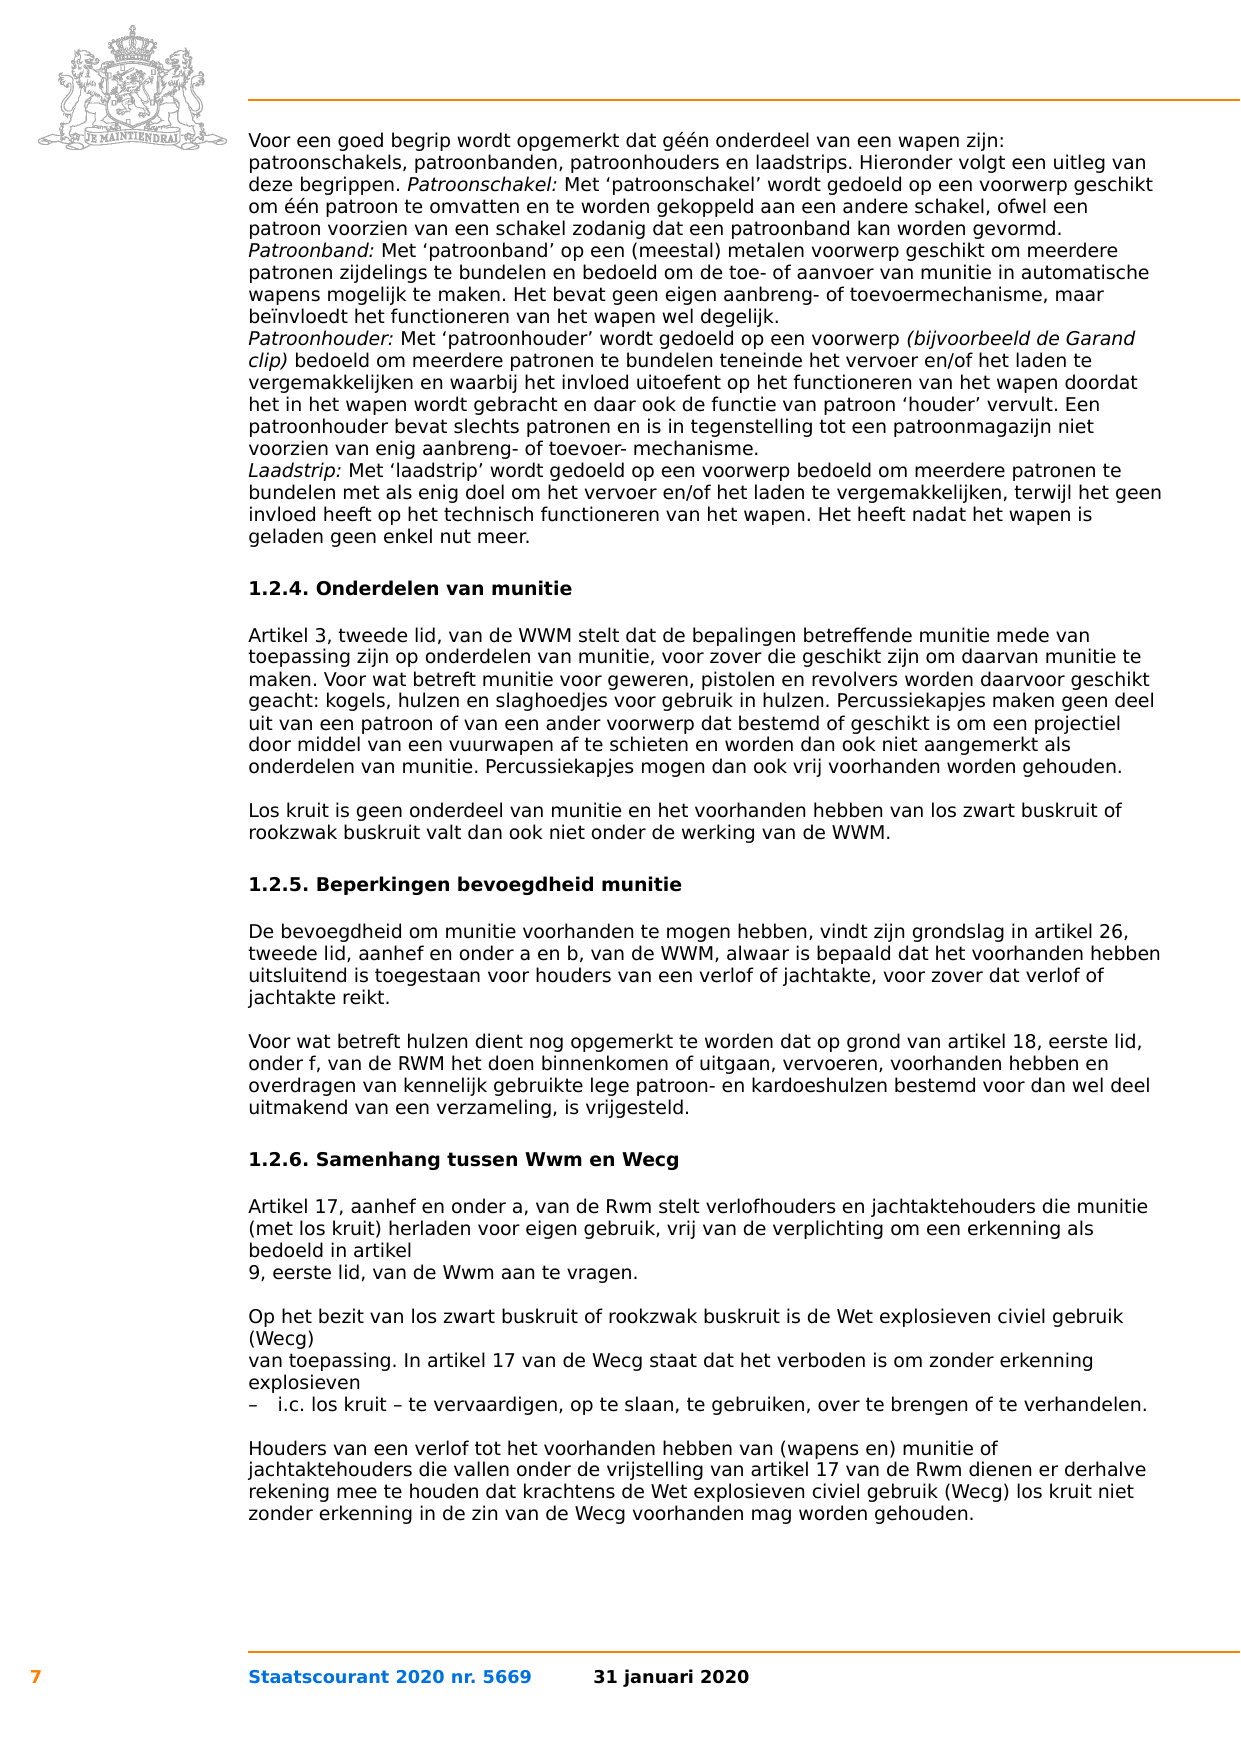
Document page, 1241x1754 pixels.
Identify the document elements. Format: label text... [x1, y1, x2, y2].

subtitle 1.2.4. Onderdelen van munitie [248, 577, 1163, 599]
subtitle 1.2.6. Samenhang tussen Wwm en Wecg [248, 1149, 1163, 1171]
text van toepassing. In artikel 17 van de Wecg staat dat het verboden is om zonder erkenning explosieven [248, 1349, 1163, 1393]
picture [38, 25, 227, 150]
text Laadstrip: Met ‘laadstrip’ wordt gedoeld op een voorwerp bedoeld om meerdere patronen te bundelen met als enig doel om het vervoer en/of het laden te vergemakkelijken, terwijl het geen invloed heeft op het technisch functioneren van het wapen. Het heeft nadat het wapen is geladen geen enkel nut meer. [248, 459, 1163, 547]
text Patroonhouder: Met ‘patroonhouder’ wordt gedoeld op een voorwerp (bijvoorbeeld de Garand clip) bedoeld om meerdere patronen te bundelen teneinde het vervoer en/of het laden te vergemakkelijken en waarbij het invloed uitoefent op het functioneren van het wapen doordat het in het wapen wordt gebracht en daar ook de functie van patroon ‘houder’ vervult. Een patroonhouder bevat slechts patronen en is in tegenstelling tot een patroonmagazijn niet voorzien van enig aanbreng- of toevoer- mechanisme. [248, 328, 1163, 459]
text Patroonband: Met ‘patroonband’ op een (meestal) metalen voorwerp geschikt om meerdere patronen zijdelings te bundelen en bedoeld om de toe- of aanvoer van munitie in automatische wapens mogelijk te maken. Het bevat geen eigen aanbreng- of toevoermechanisme, maar beïnvloedt het functioneren van het wapen wel degelijk. [248, 240, 1163, 328]
text Los kruit is geen onderdeel van munitie en het voorhanden hebben van los zwart buskruit of rookzwak buskruit valt dan ook niet onder de werking van de WWM. [248, 800, 1163, 844]
text Op het bezit van los zwart buskruit of rookzwak buskruit is de Wet explosieven civiel gebruik (Wecg) [248, 1306, 1163, 1349]
text Voor wat betreft hulzen dient nog opgemerkt te worden dat op grond van artikel 18, eerste lid, onder f, van de RWM het doen binnenkomen of uitgaan, vervoeren, voorhanden hebben en overdragen van kennelijk gebruikte lege patroon- en kardoeshulzen bestemd voor dan wel deel uitmakend van een verzameling, is vrijgesteld. [248, 1031, 1163, 1119]
text Houders van een verlof tot het voorhanden hebben van (wapens en) munitie of jachtaktehouders die vallen onder de vrijstelling van artikel 17 van de Rwm dienen er derhalve rekening mee te houden dat krachtens de Wet explosieven civiel gebruik (Wecg) los kruit niet zonder erkenning in de zin van de Wecg voorhanden mag worden gehouden. [248, 1437, 1163, 1525]
text De bevoegdheid om munitie voorhanden te mogen hebben, vindt zijn grondslag in artikel 26, tweede lid, aanhef en onder a en b, van de WWM, alwaar is bepaald dat het voorhanden hebben uitsluitend is toegestaan voor houders van een verlof of jachtakte, voor zover dat verlof of jachtakte reikt. [248, 921, 1163, 1009]
text 9, eerste lid, van de Wwm aan te vragen. [248, 1262, 1163, 1284]
text Artikel 3, tweede lid, van de WWM stelt dat de bepalingen betreffende munitie mede van toepassing zijn op onderdelen van munitie, voor zover die geschikt zijn om daarvan munitie te maken. Voor wat betreft munitie voor geweren, pistolen en revolvers worden daarvoor geschikt geacht: kogels, hulzen en slaghoedjes voor gebruik in hulzen. Percussiekapjes maken geen deel uit van een patroon of van een ander voorwerp dat bestemd of geschikt is om een projectiel door middel van een vuurwapen af te schieten en worden dan ook niet aangemerkt als onderdelen van munitie. Percussiekapjes mogen dan ook vrij voorhanden worden gehouden. [248, 624, 1163, 778]
subtitle 1.2.5. Beperkingen bevoegdheid munitie [248, 874, 1163, 896]
text – i.c. los kruit – te vervaardigen, op te slaan, te gebruiken, over te brengen of te verhandelen. [248, 1393, 1163, 1416]
text Voor een goed begrip wordt opgemerkt dat géén onderdeel van een wapen zijn: patroonschakels, patroonbanden, patroonhouders en laadstrips. Hieronder volgt een uitleg van deze begrippen. Patroonschakel: Met ‘patroonschakel’ wordt gedoeld op een voorwerp geschikt om één patroon te omvatten en te worden gekoppeld aan een andere schakel, ofwel een patroon voorzien van een schakel zodanig dat een patroonband kan worden gevormd. [248, 130, 1163, 240]
text Artikel 17, aanhef en onder a, van de Rwm stelt verlofhouders en jachtaktehouders die munitie (met los kruit) herladen voor eigen gebruik, vrij van de verplichting om een erkenning als bedoeld in artikel [248, 1196, 1163, 1262]
